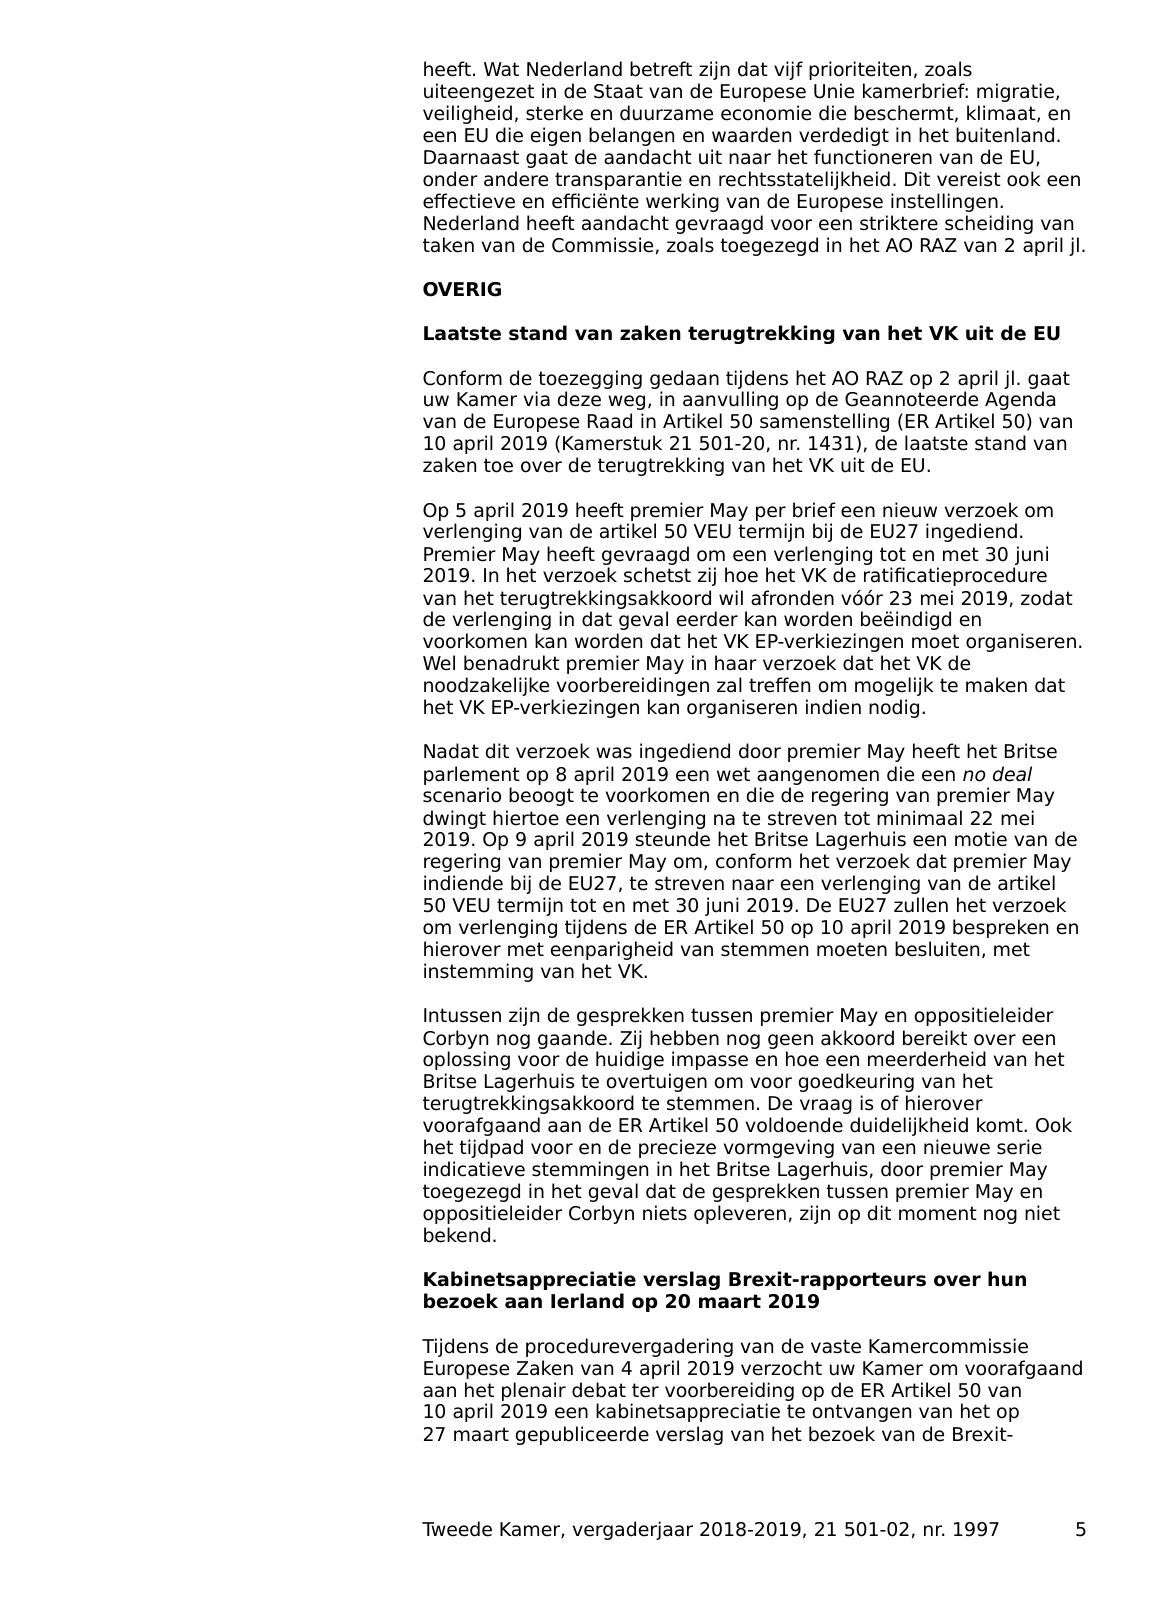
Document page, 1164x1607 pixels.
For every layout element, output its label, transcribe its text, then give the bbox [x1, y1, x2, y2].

text Nadat dit verzoek was ingediend door premier May heeft het Britse parlement op 8 april 2019 een wet aangenomen die een no deal scenario beoogt te voorkomen en die de regering van premier May dwingt hiertoe een verlenging na te streven tot minimaal 22 mei 2019. Op 9 april 2019 steunde het Britse Lagerhuis een motie van de regering van premier May om, conform het verzoek dat premier May indiende bij de EU27, te streven naar een verlenging van de artikel 50 VEU termijn tot en met 30 juni 2019. De EU27 zullen het verzoek om verlenging tijdens de ER Artikel 50 op 10 april 2019 bespreken en hierover met eenparigheid van stemmen moeten besluiten, met instemming van het VK. [422, 741, 1087, 983]
subtitle OVERIG [422, 279, 1087, 301]
subtitle Kabinetsappreciatie verslag Brexit-rapporteurs over hun bezoek aan Ierland op 20 maart 2019 [422, 1269, 1087, 1313]
subtitle Laatste stand van zaken terugtrekking van het VK uit de EU [422, 323, 1087, 345]
text Intussen zijn de gesprekken tussen premier May en oppositieleider Corbyn nog gaande. Zij hebben nog geen akkoord bereikt over een oplossing voor de huidige impasse en hoe een meerderheid van het Britse Lagerhuis te overtuigen om voor goedkeuring van het terugtrekkingsakkoord te stemmen. De vraag is of hierover voorafgaand aan de ER Artikel 50 voldoende duidelijkheid komt. Ook het tijdpad voor en de precieze vormgeving van een nieuwe serie indicatieve stemmingen in het Britse Lagerhuis, door premier May toegezegd in het geval dat de gesprekken tussen premier May en oppositieleider Corbyn niets opleveren, zijn op dit moment nog niet bekend. [422, 1005, 1087, 1247]
text Conform de toezegging gedaan tijdens het AO RAZ op 2 april jl. gaat uw Kamer via deze weg, in aanvulling op de Geannoteerde Agenda van de Europese Raad in Artikel 50 samenstelling (ER Artikel 50) van 10 april 2019 (Kamerstuk 21 501-20, nr. 1431), de laatste stand van zaken toe over de terugtrekking van het VK uit de EU. [422, 367, 1087, 477]
text Op 5 april 2019 heeft premier May per brief een nieuw verzoek om verlenging van de artikel 50 VEU termijn bij de EU27 ingediend. Premier May heeft gevraagd om een verlenging tot en met 30 juni 2019. In het verzoek schetst zij hoe het VK de ratificatieprocedure van het terugtrekkingsakkoord wil afronden vóór 23 mei 2019, zodat de verlenging in dat geval eerder kan worden beëindigd en voorkomen kan worden dat het VK EP-verkiezingen moet organiseren. Wel benadrukt premier May in haar verzoek dat het VK de noodzakelijke voorbereidingen zal treffen om mogelijk te maken dat het VK EP-verkiezingen kan organiseren indien nodig. [422, 499, 1087, 719]
text heeft. Wat Nederland betreft zijn dat vijf prioriteiten, zoals uiteengezet in de Staat van de Europese Unie kamerbrief: migratie, veiligheid, sterke en duurzame economie die beschermt, klimaat, en een EU die eigen belangen en waarden verdedigt in het buitenland. Daarnaast gaat de aandacht uit naar het functioneren van de EU, onder andere transparantie en rechtsstatelijkheid. Dit vereist ook een effectieve en efficiënte werking van de Europese instellingen. Nederland heeft aandacht gevraagd voor een striktere scheiding van taken van de Commissie, zoals toegezegd in het AO RAZ van 2 april jl. [422, 59, 1087, 257]
text Tijdens de procedurevergadering van de vaste Kamercommissie Europese Zaken van 4 april 2019 verzocht uw Kamer om voorafgaand aan het plenair debat ter voorbereiding op de ER Artikel 50 van 10 april 2019 een kabinetsappreciatie te ontvangen van het op 27 maart gepubliceerde verslag van het bezoek van de Brexit- [422, 1336, 1087, 1445]
